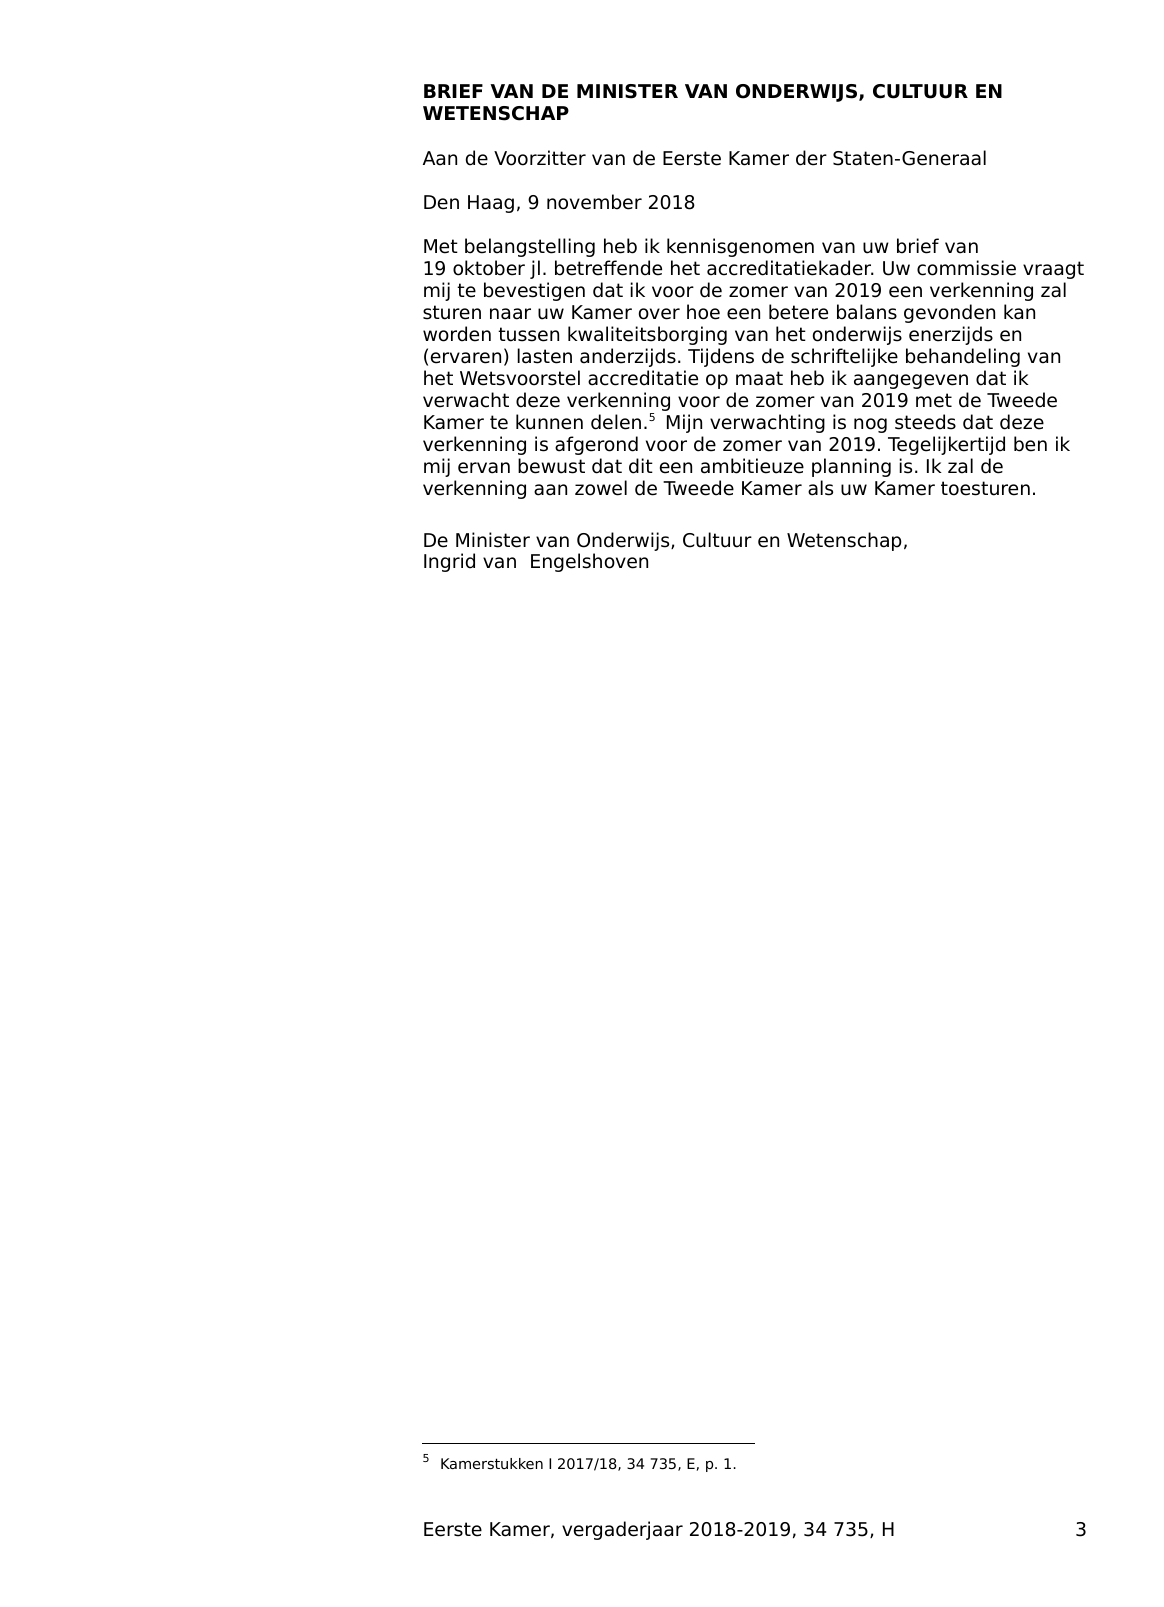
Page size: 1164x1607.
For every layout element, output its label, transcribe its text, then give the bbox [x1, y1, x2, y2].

subtitle BRIEF VAN DE MINISTER VAN ONDERWIJS, CULTUUR EN WETENSCHAP [422, 81, 1087, 125]
text Met belangstelling heb ik kennisgenomen van uw brief van 19 oktober jl. betreffende het accreditatiekader. Uw commissie vraagt mij te bevestigen dat ik voor de zomer van 2019 een verkenning zal sturen naar uw Kamer over hoe een betere balans gevonden kan worden tussen kwaliteitsborging van het onderwijs enerzijds en (ervaren) lasten anderzijds. Tijdens de schriftelijke behandeling van het Wetsvoorstel accreditatie op maat heb ik aangegeven dat ik verwacht deze verkenning voor de zomer van 2019 met de Tweede Kamer te kunnen delen. Mijn verwachting is nog steeds dat deze verkenning is afgerond voor de zomer van 2019. Tegelijkertijd ben ik mij ervan bewust dat dit een ambitieuze planning is. Ik zal de verkenning aan zowel de Tweede Kamer als uw Kamer toesturen. [422, 236, 1087, 499]
text Kamerstukken I 2017/18, 34 735, E, p. 1. [422, 1452, 1087, 1474]
text Den Haag, 9 november 2018 [422, 192, 1087, 213]
text De Minister van Onderwijs, Cultuur en Wetenschap, Ingrid van Engelshoven [422, 529, 1087, 573]
text Aan de Voorzitter van de Eerste Kamer der Staten-Generaal [422, 147, 1087, 169]
